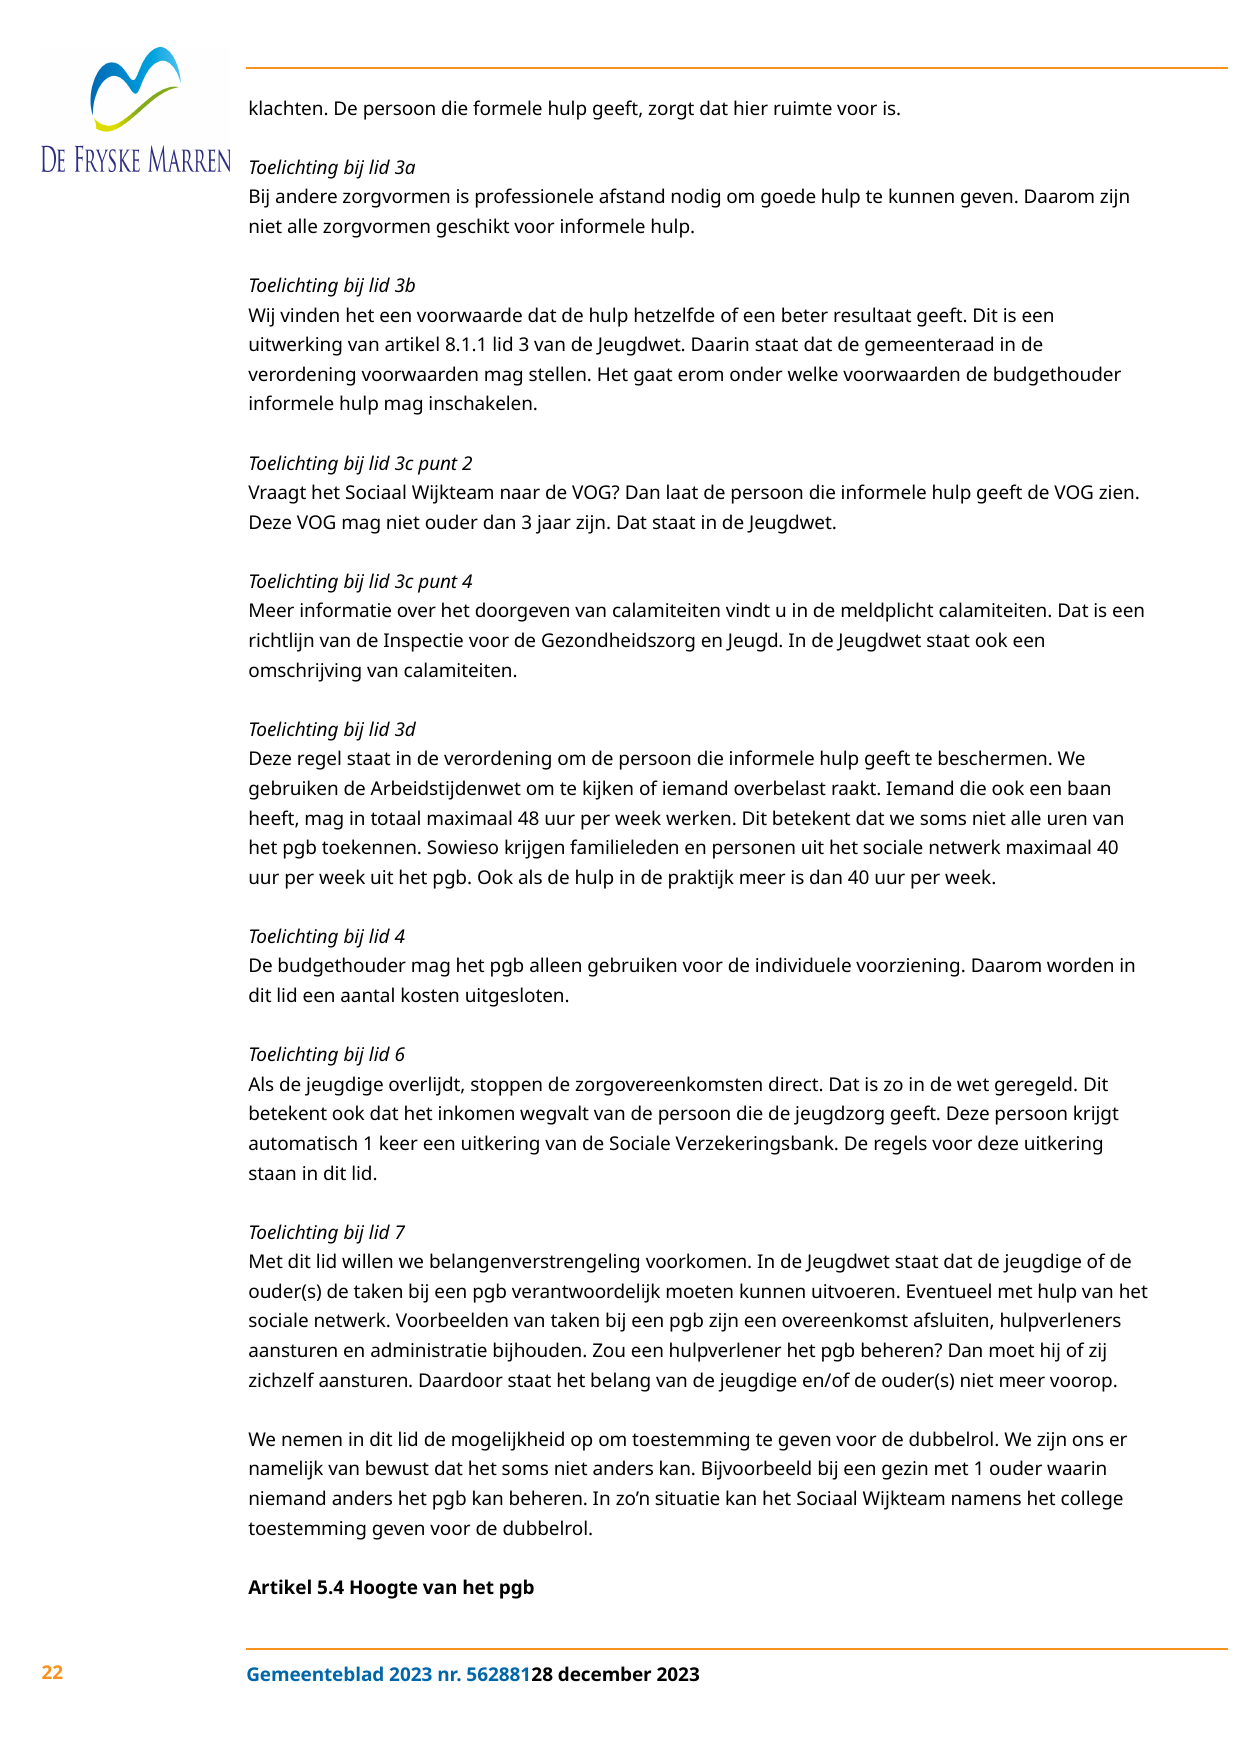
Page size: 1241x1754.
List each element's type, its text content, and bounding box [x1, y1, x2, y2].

text Vraagt het Sociaal Wijkteam naar de VOG? Dan laat de persoon die informele hulp geeft de VOG zien. Deze VOG mag niet ouder dan 3 jaar zijn. Dat staat in de Jeugdwet. [248, 479, 1152, 535]
text Deze regel staat in de verordening om de persoon die informele hulp geeft te beschermen. We gebruiken de Arbeidstijdenwet om te kijken of iemand overbelast raakt. Iemand die ook een baan heeft, mag in totaal maximaal 48 uur per week werken. Dit betekent dat we soms niet alle uren van het pgb toekennen. Sowieso krijgen familieleden en personen uit het sociale netwerk maximaal 40 uur per week uit het pgb. Ook als de hulp in de praktijk meer is dan 40 uur per week. [248, 746, 1152, 890]
text Toelichting bij lid 6 [248, 1041, 1152, 1067]
text Toelichting bij lid 3c punt 4 [248, 568, 1152, 594]
picture [41, 47, 231, 172]
text Meer informatie over het doorgeven van calamiteiten vindt u in de meldplicht calamiteiten. Dat is een richtlijn van de Inspectie voor de Gezondheidszorg en Jeugd. In de Jeugdwet staat ook een omschrijving van calamiteiten. [248, 598, 1152, 683]
text Toelichting bij lid 3c punt 2 [248, 450, 1152, 476]
text Toelichting bij lid 7 [248, 1219, 1152, 1245]
text Met dit lid willen we belangenverstrengeling voorkomen. In de Jeugdwet staat dat de jeugdige of de ouder(s) de taken bij een pgb verantwoordelijk moeten kunnen uitvoeren. Eventueel met hulp van het sociale netwerk. Voorbeelden van taken bij een pgb zijn een overeenkomst afsluiten, hulpverleners aansturen en administratie bijhouden. Zou een hulpverlener het pgb beheren? Dan moet hij of zij zichzelf aansturen. Daardoor staat het belang van de jeugdige en/of de ouder(s) niet meer voorop. [248, 1248, 1152, 1393]
text Artikel 5.4 Hoogte van het pgb [248, 1574, 1152, 1600]
text De budgethouder mag het pgb alleen gebruiken voor de individuele voorziening. Daarom worden in dit lid een aantal kosten uitgesloten. [248, 953, 1152, 1008]
text Bij andere zorgvormen is professionele afstand nodig om goede hulp te kunnen geven. Daarom zijn niet alle zorgvormen geschikt voor informele hulp. [248, 183, 1152, 239]
text We nemen in dit lid de mogelijkheid op om toestemming te geven voor de dubbelrol. We zijn ons er namelijk van bewust dat het soms niet anders kan. Bijvoorbeeld bij een gezin met 1 ouder waarin niemand anders het pgb kan beheren. In zo’n situatie kan het Sociaal Wijkteam namens het college toestemming geven voor de dubbelrol. [248, 1426, 1152, 1541]
text klachten. De persoon die formele hulp geeft, zorgt dat hier ruimte voor is. [248, 95, 1152, 121]
text Als de jeugdige overlijdt, stoppen de zorgovereenkomsten direct. Dat is zo in de wet geregeld. Dit betekent ook dat het inkomen wegvalt van de persoon die de jeugdzorg geeft. Deze persoon krijgt automatisch 1 keer een uitkering van de Sociale Verzekeringsbank. De regels voor deze uitkering staan in dit lid. [248, 1071, 1152, 1186]
text Wij vinden het een voorwaarde dat de hulp hetzelfde of een beter resultaat geeft. Dit is een uitwerking van artikel 8.1.1 lid 3 van de Jeugdwet. Daarin staat dat de gemeenteraad in de verordening voorwaarden mag stellen. Het gaat erom onder welke voorwaarden de budgethouder informele hulp mag inschakelen. [248, 302, 1152, 416]
text Toelichting bij lid 3b [248, 272, 1152, 298]
text Toelichting bij lid 3d [248, 716, 1152, 742]
text Toelichting bij lid 4 [248, 923, 1152, 949]
text Toelichting bij lid 3a [248, 154, 1152, 180]
